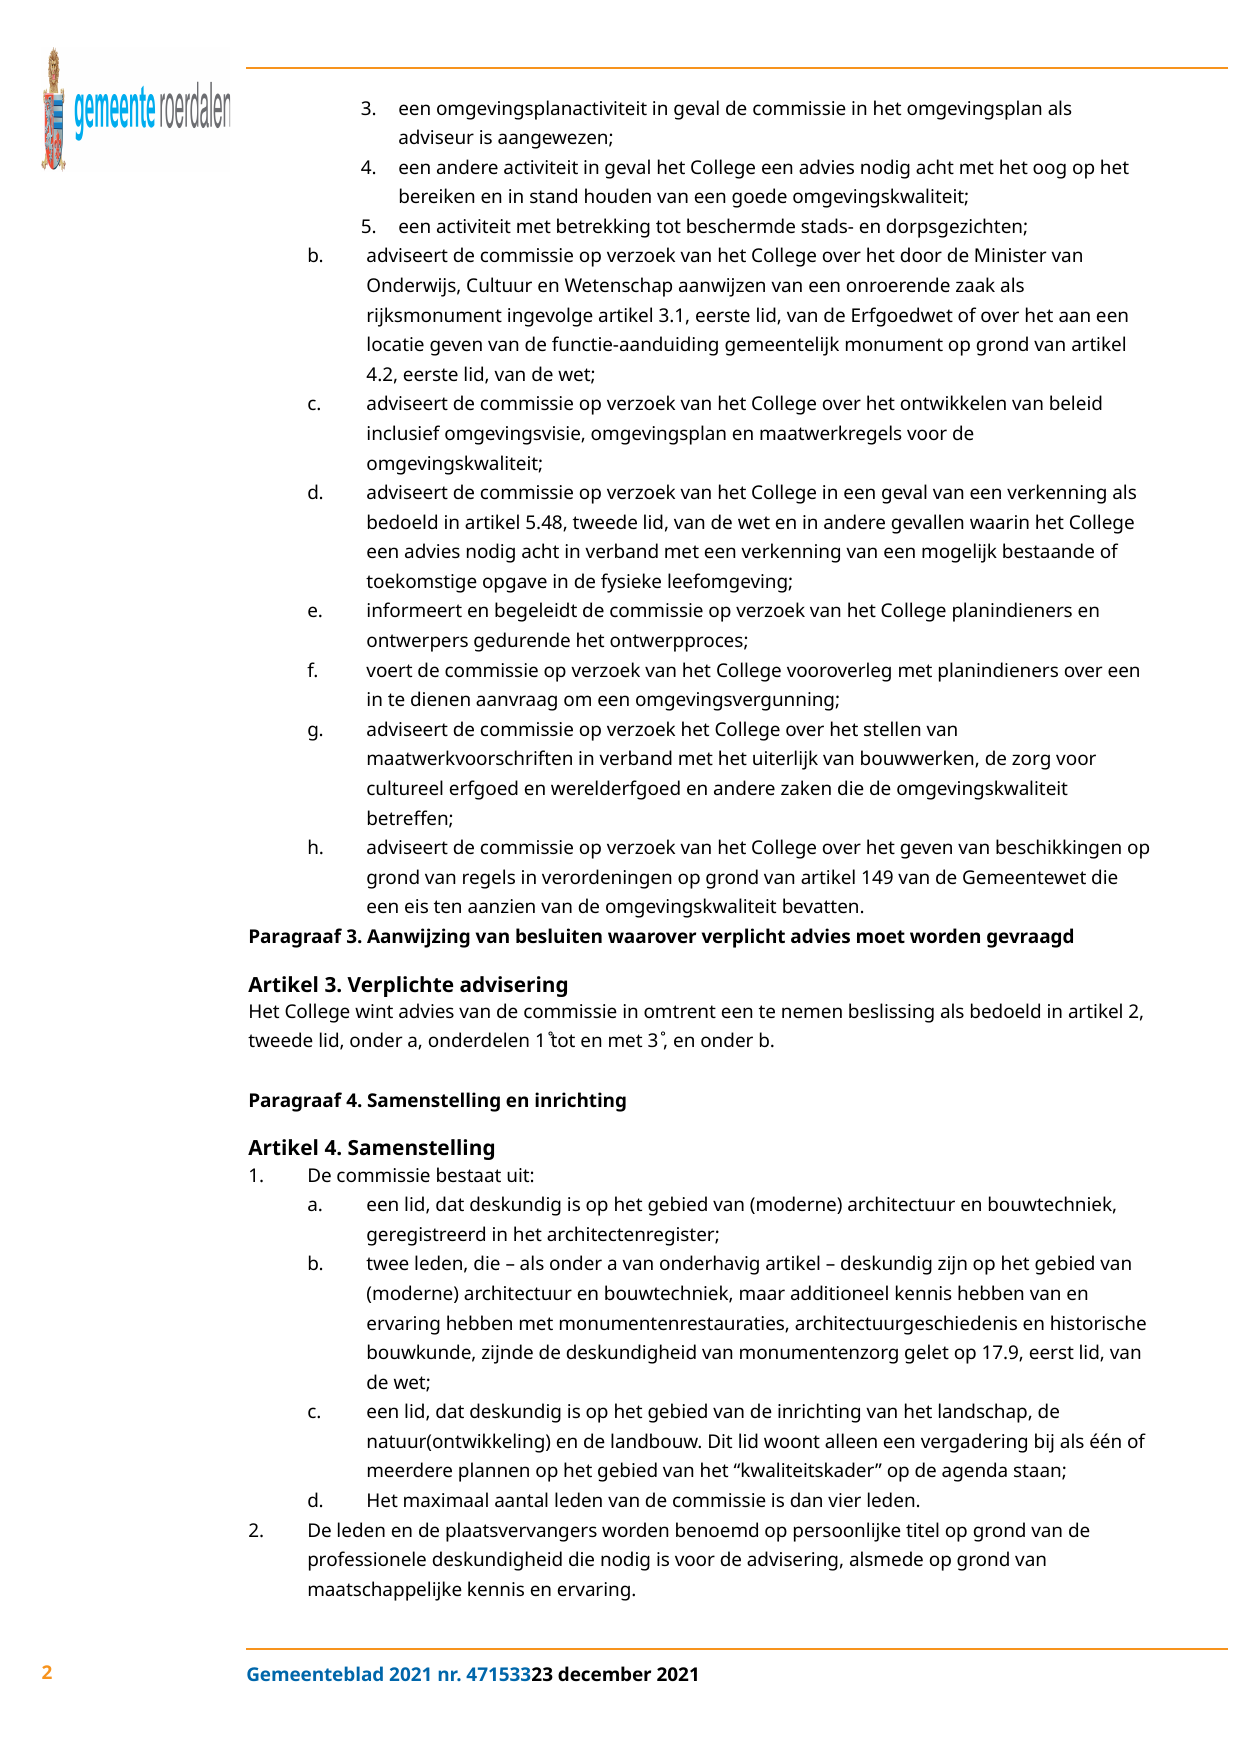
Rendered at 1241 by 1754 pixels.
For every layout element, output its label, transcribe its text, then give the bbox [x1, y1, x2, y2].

list voert de commissie op verzoek van het College vooroverleg met planindieners over een in te dienen aanvraag om een omgevingsvergunning; [307, 657, 1152, 712]
list adviseert de commissie op verzoek het College over het stellen van maatwerkvoorschriften in verband met het uiterlijk van bouwwerken, de zorg voor cultureel erfgoed en werelderfgoed en andere zaken die de omgevingskwaliteit betreffen; [307, 716, 1152, 831]
text Artikel 3. Verplichte advisering [248, 970, 1152, 998]
text Paragraaf 3. Aanwijzing van besluiten waarover verplicht advies moet worden gevraagd [248, 923, 1152, 949]
list twee leden, die – als onder a van onderhavig artikel – deskundig zijn op het gebied van (moderne) architectuur en bouwtechniek, maar additioneel kennis hebben van en ervaring hebben met monumentenrestauraties, architectuurgeschiedenis en historische bouwkunde, zijnde de deskundigheid van monumentenzorg gelet op 17.9, eerst lid, van de wet; [307, 1251, 1152, 1395]
text Het College wint advies van de commissie in omtrent een te nemen beslissing als bedoeld in artikel 2, tweede lid, onder a, onderdelen 1 ̊tot en met 3 ̊, en onder b. [248, 998, 1152, 1053]
list een activiteit met betrekking tot beschermde stads- en dorpsgezichten; [361, 213, 1152, 239]
list een lid, dat deskundig is op het gebied van de inrichting van het landschap, de natuur(ontwikkeling) en de landbouw. Dit lid woont alleen een vergadering bij als één of meerdere plannen op het gebied van het “kwaliteitskader” op de agenda staan; [307, 1398, 1152, 1483]
text Paragraaf 4. Samenstelling en inrichting [248, 1087, 1152, 1113]
list een lid, dat deskundig is op het gebied van (moderne) architectuur en bouwtechniek, geregistreerd in het architectenregister; [307, 1191, 1152, 1247]
list De commissie bestaat uit: [248, 1162, 1152, 1188]
list informeert en begeleidt de commissie op verzoek van het College planindieners en ontwerpers gedurende het ontwerpproces; [307, 598, 1152, 653]
picture [41, 47, 231, 172]
list een omgevingsplanactiviteit in geval de commissie in het omgevingsplan als adviseur is aangewezen; [361, 95, 1152, 150]
list adviseert de commissie op verzoek van het College in een geval van een verkenning als bedoeld in artikel 5.48, tweede lid, van de wet en in andere gevallen waarin het College een advies nodig acht in verband met een verkenning van een mogelijk bestaande of toekomstige opgave in de fysieke leefomgeving; [307, 479, 1152, 594]
list adviseert de commissie op verzoek van het College over het ontwikkelen van beleid inclusief omgevingsvisie, omgevingsplan en maatwerkregels voor de omgevingskwaliteit; [307, 391, 1152, 476]
list een andere activiteit in geval het College een advies nodig acht met het oog op het bereiken en in stand houden van een goede omgevingskwaliteit; [361, 154, 1152, 209]
list adviseert de commissie op verzoek van het College over het door de Minister van Onderwijs, Cultuur en Wetenschap aanwijzen van een onroerende zaak als rijksmonument ingevolge artikel 3.1, eerste lid, van de Erfgoedwet of over het aan een locatie geven van de functie-aanduiding gemeentelijk monument op grond van artikel 4.2, eerste lid, van de wet; [307, 243, 1152, 387]
list De leden en de plaatsvervangers worden benoemd op persoonlijke titel op grond van de professionele deskundigheid die nodig is voor de advisering, alsmede op grond van maatschappelijke kennis en ervaring. [248, 1517, 1152, 1602]
list Het maximaal aantal leden van de commissie is dan vier leden. [307, 1487, 1152, 1513]
list adviseert de commissie op verzoek van het College over het geven van beschikkingen op grond van regels in verordeningen op grond van artikel 149 van de Gemeentewet die een eis ten aanzien van de omgevingskwaliteit bevatten. [307, 834, 1152, 919]
text Artikel 4. Samenstelling [248, 1133, 1152, 1162]
